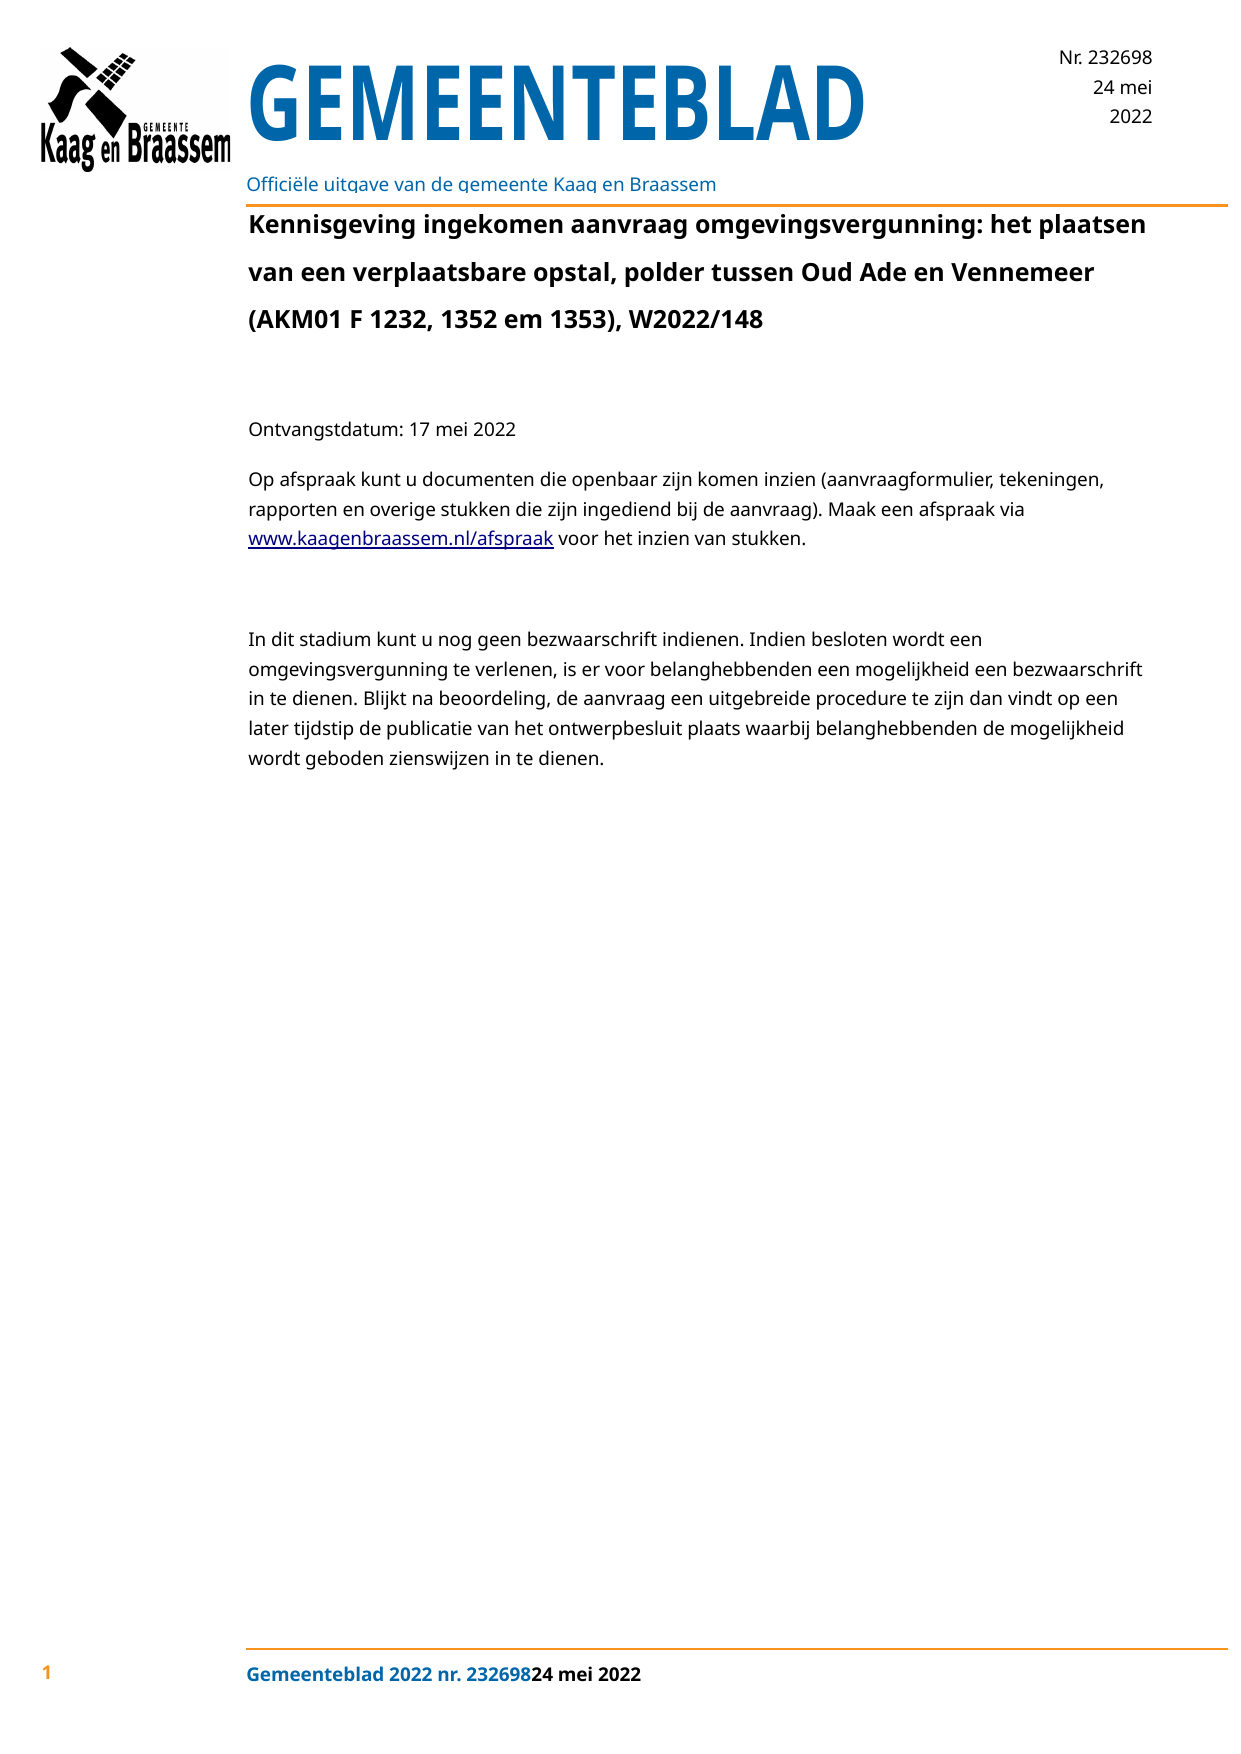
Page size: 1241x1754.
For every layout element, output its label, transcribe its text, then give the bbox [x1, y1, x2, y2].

text In dit stadium kunt u nog geen bezwaarschrift indienen. Indien besloten wordt een omgevingsvergunning te verlenen, is er voor belanghebbenden een mogelijkheid een bezwaarschrift in te dienen. Blijkt na beoordeling, de aanvraag een uitgebreide procedure te zijn dan vindt op een later tijdstip de publicatie van het ontwerpbesluit plaats waarbij belanghebbenden de mogelijkheid wordt geboden zienswijzen in te dienen. [248, 626, 1152, 770]
text Op afspraak kunt u documenten die openbaar zijn komen inzien (aanvraagformulier, tekeningen, rapporten en overige stukken die zijn ingediend bij de aanvraag). Maak een afspraak via www.kaagenbraassem.nl/afspraak voor het inzien van stukken. [248, 466, 1152, 551]
picture [41, 47, 231, 172]
text Kennisgeving ingekomen aanvraag omgevingsvergunning: het plaatsen van een verplaatsbare opstal, polder tussen Oud Ade en Vennemeer (AKM01 F 1232, 1352 em 1353), W2022/148 [248, 207, 1152, 336]
text Ontvangstdatum: 17 mei 2022 [248, 416, 1152, 442]
